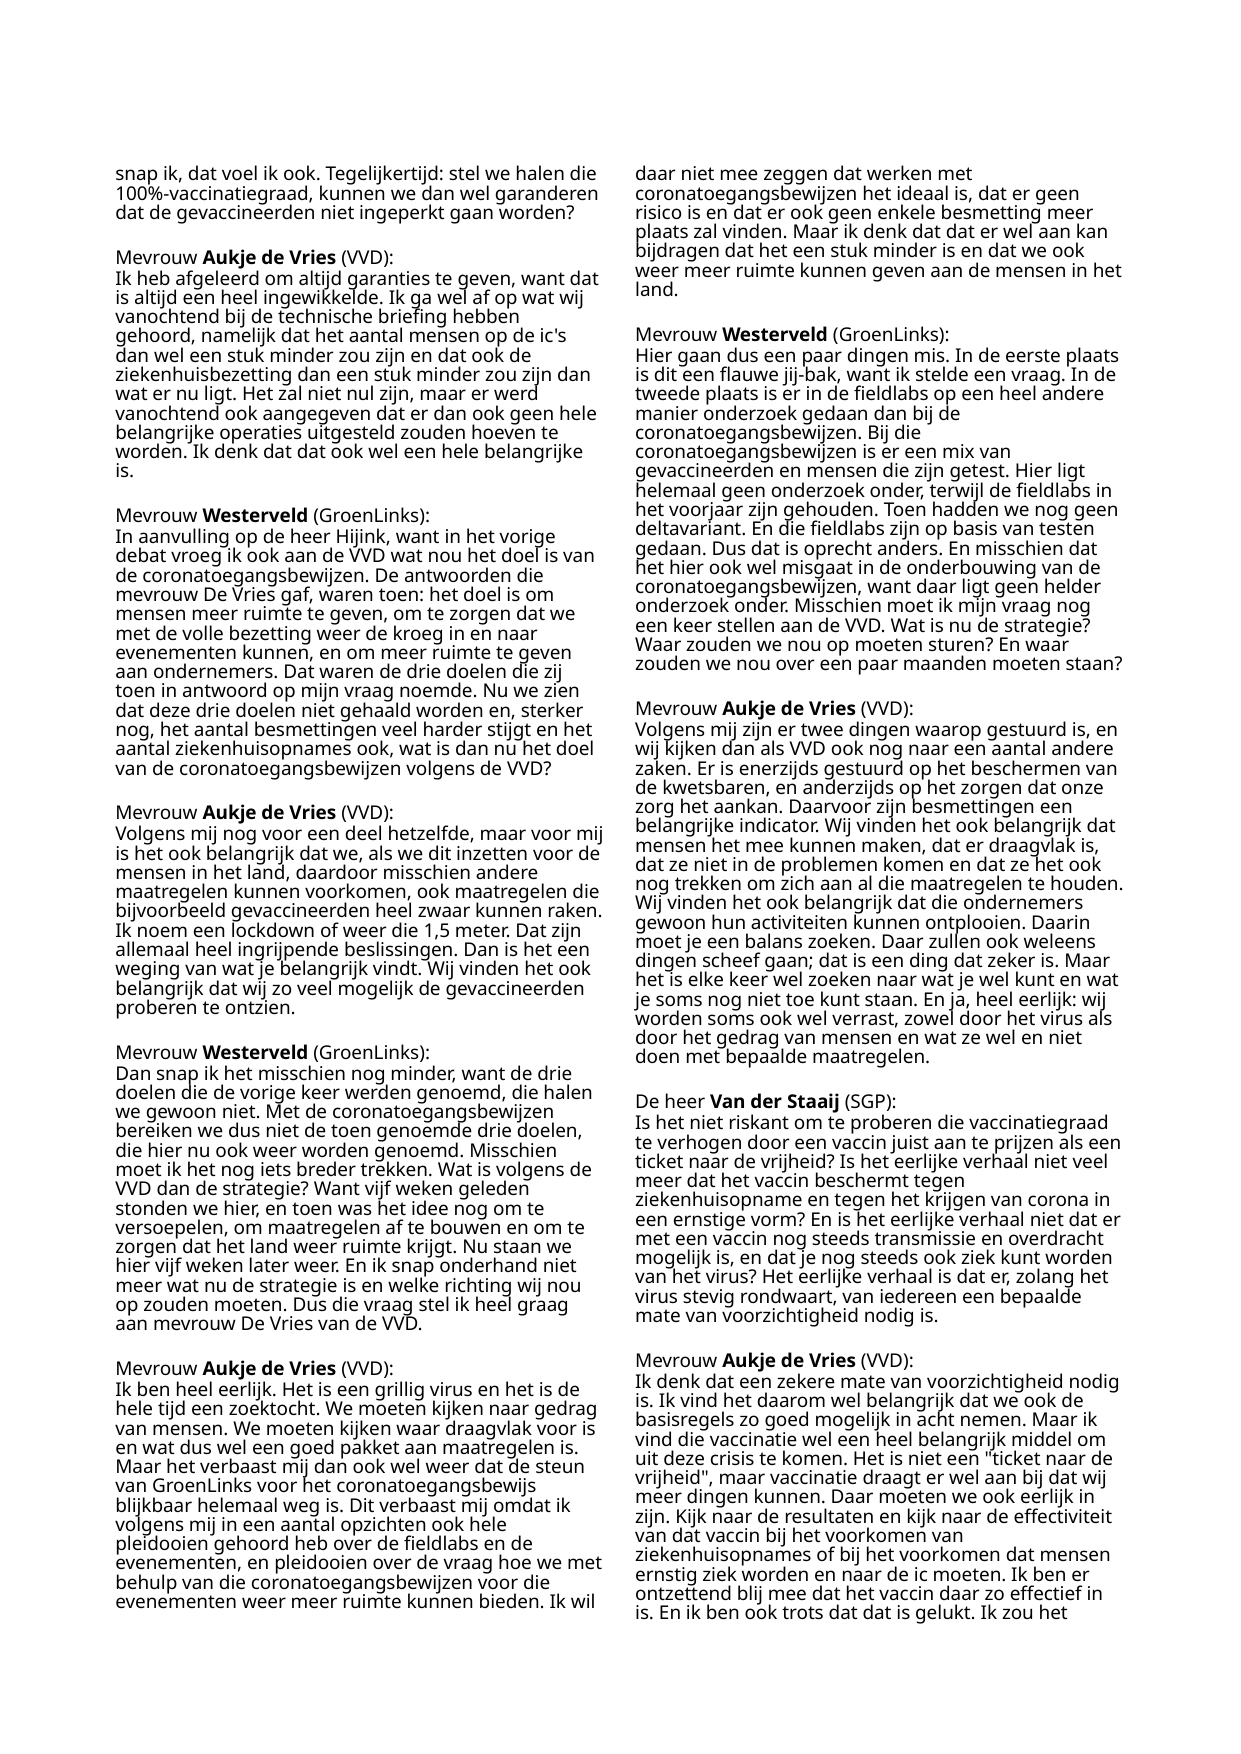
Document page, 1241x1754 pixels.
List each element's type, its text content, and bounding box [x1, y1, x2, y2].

text Hier gaan dus een paar dingen mis. In de eerste plaats is dit een flauwe jij-bak, want ik stelde een vraag. In de tweede plaats is er in de fieldlabs op een heel andere manier onderzoek gedaan dan bij de coronatoegangsbewijzen. Bij die coronatoegangsbewijzen is er een mix van gevaccineerden en mensen die zijn getest. Hier ligt helemaal geen onderzoek onder, terwijl de fieldlabs in het voorjaar zijn gehouden. Toen hadden we nog geen deltavariant. En die fieldlabs zijn op basis van testen gedaan. Dus dat is oprecht anders. En misschien dat het hier ook wel misgaat in de onderbouwing van de coronatoegangsbewijzen, want daar ligt geen helder onderzoek onder. Misschien moet ik mijn vraag nog een keer stellen aan de VVD. Wat is nu de strategie? Waar zouden we nou op moeten sturen? En waar zouden we nou over een paar maanden moeten staan? [635, 347, 1125, 674]
text Volgens mij zijn er twee dingen waarop gestuurd is, en wij kijken dan als VVD ook nog naar een aantal andere zaken. Er is enerzijds gestuurd op het beschermen van de kwetsbaren, en anderzijds op het zorgen dat onze zorg het aankan. Daarvoor zijn besmettingen een belangrijke indicator. Wij vinden het ook belangrijk dat mensen het mee kunnen maken, dat er draagvlak is, dat ze niet in de problemen komen en dat ze het ook nog trekken om zich aan al die maatregelen te houden. Wij vinden het ook belangrijk dat die ondernemers gewoon hun activiteiten kunnen ontplooien. Daarin moet je een balans zoeken. Daar zullen ook weleens dingen scheef gaan; dat is een ding dat zeker is. Maar het is elke keer wel zoeken naar wat je wel kunt en wat je soms nog niet toe kunt staan. En ja, heel eerlijk: wij worden soms ook wel verrast, zowel door het virus als door het gedrag van mensen en wat ze wel en niet doen met bepaalde maatregelen. [635, 721, 1125, 1068]
text Mevrouw Westerveld (GroenLinks): [115, 502, 605, 528]
text Mevrouw Aukje de Vries (VVD): [115, 1355, 605, 1381]
text Mevrouw Westerveld (GroenLinks): [115, 1039, 605, 1064]
text Dan snap ik het misschien nog minder, want de drie doelen die de vorige keer werden genoemd, die halen we gewoon niet. Met de coronatoegangsbewijzen bereiken we dus niet de toen genoemde drie doelen, die hier nu ook weer worden genoemd. Misschien moet ik het nog iets breder trekken. Wat is volgens de VVD dan de strategie? Want vijf weken geleden stonden we hier, en toen was het idee nog om te versoepelen, om maatregelen af te bouwen en om te zorgen dat het land weer ruimte krijgt. Nu staan we hier vijf weken later weer. En ik snap onderhand niet meer wat nu de strategie is en welke richting wij nou op zouden moeten. Dus die vraag stel ik heel graag aan mevrouw De Vries van de VVD. [115, 1064, 605, 1334]
text Mevrouw Aukje de Vries (VVD): [635, 1347, 1125, 1373]
text daar niet mee zeggen dat werken met coronatoegangsbewijzen het ideaal is, dat er geen risico is en dat er ook geen enkele besmetting meer plaats zal vinden. Maar ik denk dat dat er wel aan kan bijdragen dat het een stuk minder is en dat we ook weer meer ruimte kunnen geven aan de mensen in het land. [635, 165, 1125, 300]
text Ik denk dat een zekere mate van voorzichtigheid nodig is. Ik vind het daarom wel belangrijk dat we ook de basisregels zo goed mogelijk in acht nemen. Maar ik vind die vaccinatie wel een heel belangrijk middel om uit deze crisis te komen. Het is niet een "ticket naar de vrijheid", maar vaccinatie draagt er wel aan bij dat wij meer dingen kunnen. Daar moeten we ook eerlijk in zijn. Kijk naar de resultaten en kijk naar de effectiviteit van dat vaccin bij het voorkomen van ziekenhuisopnames of bij het voorkomen dat mensen ernstig ziek worden en naar de ic moeten. Ik ben er ontzettend blij mee dat het vaccin daar zo effectief in is. En ik ben ook trots dat dat is gelukt. Ik zou het [635, 1373, 1125, 1623]
text Is het niet riskant om te proberen die vaccinatiegraad te verhogen door een vaccin juist aan te prijzen als een ticket naar de vrijheid? Is het eerlijke verhaal niet veel meer dat het vaccin beschermt tegen ziekenhuisopname en tegen het krijgen van corona in een ernstige vorm? En is het eerlijke verhaal niet dat er met een vaccin nog steeds transmissie en overdracht mogelijk is, en dat je nog steeds ook ziek kunt worden van het virus? Het eerlijke verhaal is dat er, zolang het virus stevig rondwaart, van iedereen een bepaalde mate van voorzichtigheid nodig is. [635, 1114, 1125, 1326]
text snap ik, dat voel ik ook. Tegelijkertijd: stel we halen die 100%-vaccinatiegraad, kunnen we dan wel garanderen dat de gevaccineerden niet ingeperkt gaan worden? [115, 165, 605, 223]
text In aanvulling op de heer Hijink, want in het vorige debat vroeg ik ook aan de VVD wat nou het doel is van de coronatoegangsbewijzen. De antwoorden die mevrouw De Vries gaf, waren toen: het doel is om mensen meer ruimte te geven, om te zorgen dat we met de volle bezetting weer de kroeg in en naar evenementen kunnen, en om meer ruimte te geven aan ondernemers. Dat waren de drie doelen die zij toen in antwoord op mijn vraag noemde. Nu we zien dat deze drie doelen niet gehaald worden en, sterker nog, het aantal besmettingen veel harder stijgt en het aantal ziekenhuisopnames ook, wat is dan nu het doel van de coronatoegangsbewijzen volgens de VVD? [115, 528, 605, 779]
text Ik ben heel eerlijk. Het is een grillig virus en het is de hele tijd een zoektocht. We moeten kijken naar gedrag van mensen. We moeten kijken waar draagvlak voor is en wat dus wel een goed pakket aan maatregelen is. Maar het verbaast mij dan ook wel weer dat de steun van GroenLinks voor het coronatoegangsbewijs blijkbaar helemaal weg is. Dit verbaast mij omdat ik volgens mij in een aantal opzichten ook hele pleidooien gehoord heb over de fieldlabs en de evenementen, en pleidooien over de vraag hoe we met behulp van die coronatoegangsbewijzen voor die evenementen weer meer ruimte kunnen bieden. Ik wil [115, 1381, 605, 1612]
text Mevrouw Aukje de Vries (VVD): [635, 695, 1125, 721]
text Ik heb afgeleerd om altijd garanties te geven, want dat is altijd een heel ingewikkelde. Ik ga wel af op wat wij vanochtend bij de technische briefing hebben gehoord, namelijk dat het aantal mensen op de ic's dan wel een stuk minder zou zijn en dat ook de ziekenhuisbezetting dan een stuk minder zou zijn dan wat er nu ligt. Het zal niet nul zijn, maar er werd vanochtend ook aangegeven dat er dan ook geen hele belangrijke operaties uitgesteld zouden hoeven te worden. Ik denk dat dat ook wel een hele belangrijke is. [115, 270, 605, 482]
text Mevrouw Aukje de Vries (VVD): [115, 244, 605, 270]
text De heer Van der Staaij (SGP): [635, 1089, 1125, 1114]
text Volgens mij nog voor een deel hetzelfde, maar voor mij is het ook belangrijk dat we, als we dit inzetten voor de mensen in het land, daardoor misschien andere maatregelen kunnen voorkomen, ook maatregelen die bijvoorbeeld gevaccineerden heel zwaar kunnen raken. Ik noem een lockdown of weer die 1,5 meter. Dat zijn allemaal heel ingrijpende beslissingen. Dan is het een weging van wat je belangrijk vindt. Wij vinden het ook belangrijk dat wij zo veel mogelijk de gevaccineerden proberen te ontzien. [115, 825, 605, 1018]
text Mevrouw Westerveld (GroenLinks): [635, 321, 1125, 347]
text Mevrouw Aukje de Vries (VVD): [115, 799, 605, 825]
